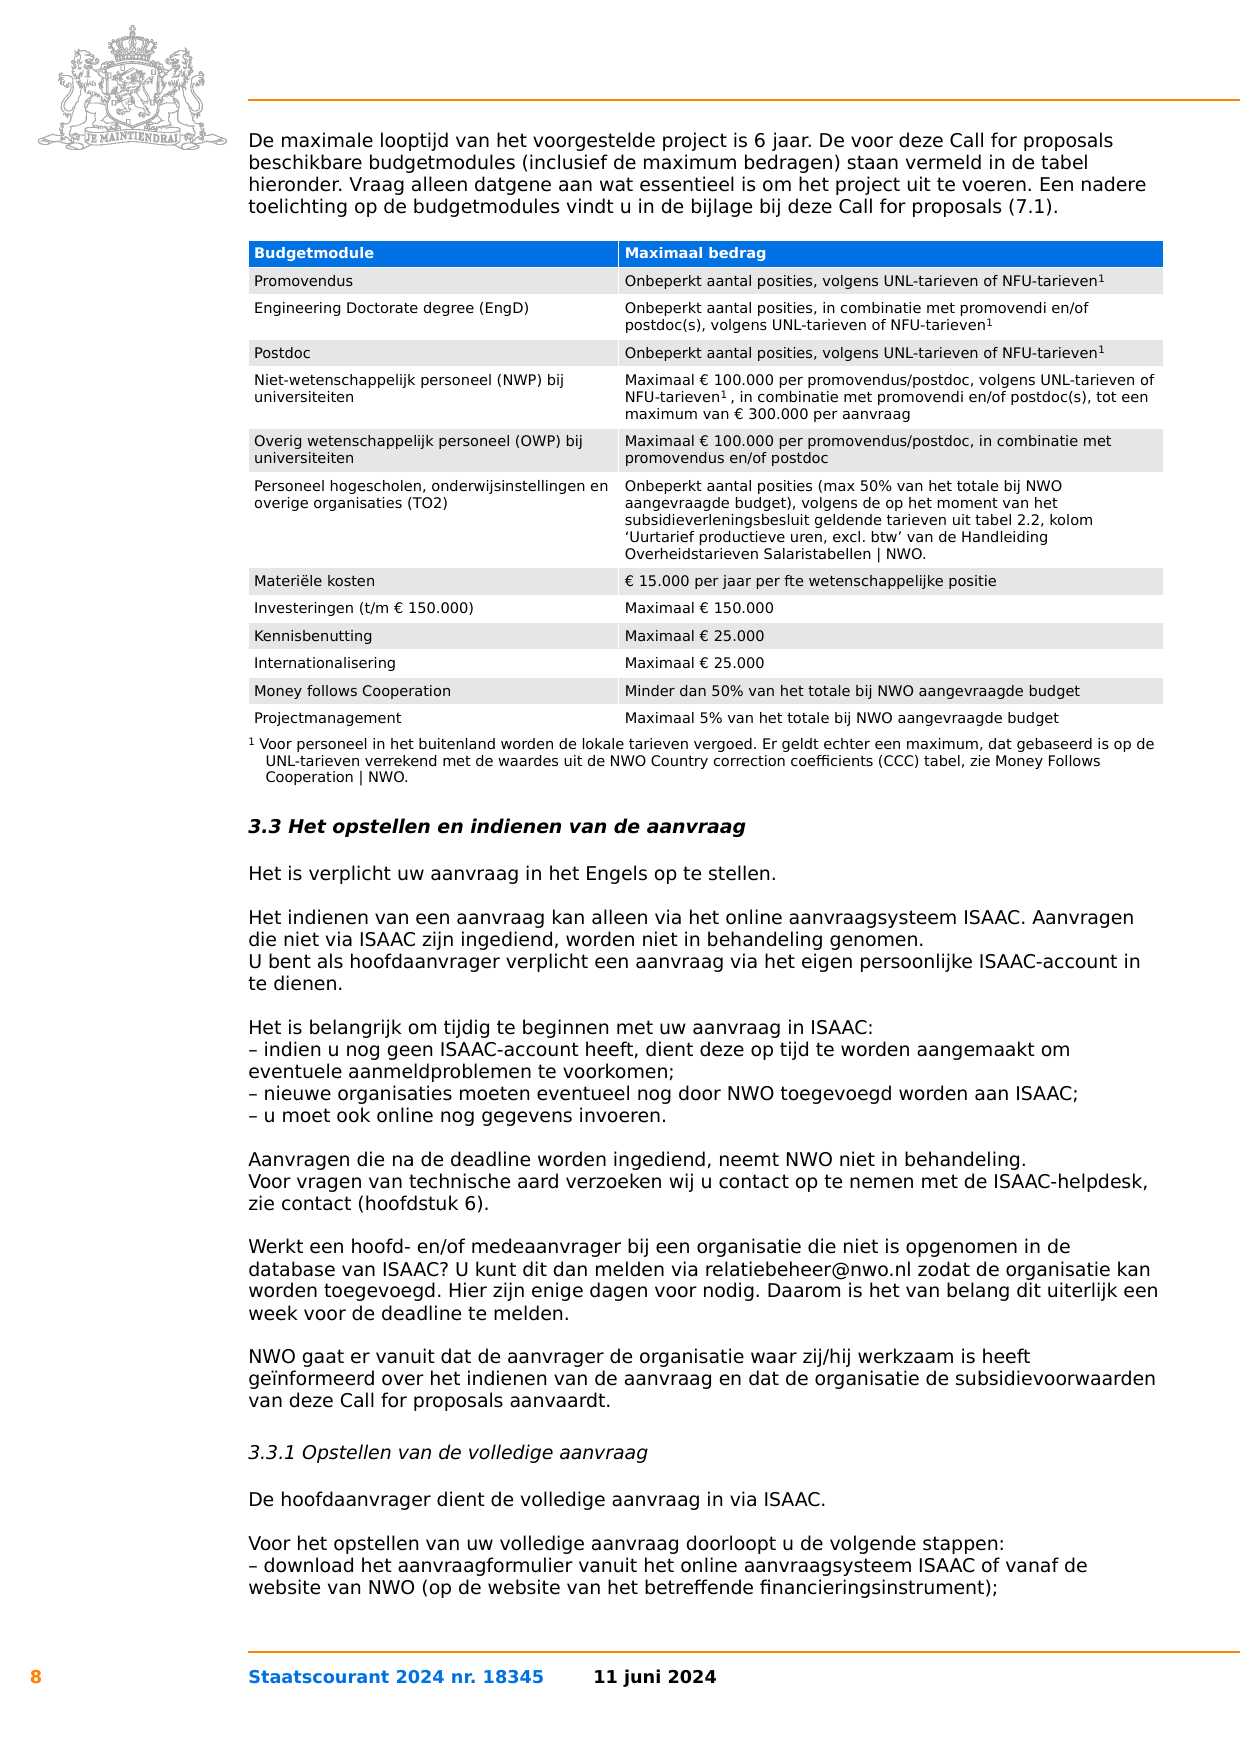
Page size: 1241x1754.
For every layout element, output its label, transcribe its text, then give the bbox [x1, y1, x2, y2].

table_cell Onbeperkt aantal posities (max 50% van het totale bij NWO aangevraagde budget), volgens de op het moment van het subsidieverleningsbesluit geldende tarieven uit tabel 2.2, kolom ‘Uurtarief productieve uren, excl. btw’ van de Handleiding Overheidstarieven Salaristabellen | NWO. [619, 473, 1163, 567]
text U bent als hoofdaanvrager verplicht een aanvraag via het eigen persoonlijke ISAAC-account in te dienen. [248, 951, 1163, 995]
table_cell Minder dan 50% van het totale bij NWO aangevraagde budget [619, 678, 1163, 704]
table_cell Kennisbenutting [249, 623, 618, 649]
text Het is belangrijk om tijdig te beginnen met uw aanvraag in ISAAC: [248, 1017, 1163, 1039]
text De maximale looptijd van het voorgestelde project is 6 jaar. De voor deze Call for proposals beschikbare budgetmodules (inclusief de maximum bedragen) staan vermeld in de tabel hieronder. Vraag alleen datgene aan wat essentieel is om het project uit te voeren. Een nadere toelichting op de budgetmodules vindt u in de bijlage bij deze Call for proposals (7.1). [248, 130, 1163, 218]
table_header Maximaal bedrag [619, 241, 1163, 267]
text Werkt een hoofd- en/of medeaanvrager bij een organisatie die niet is opgenomen in de database van ISAAC? U kunt dit dan melden via relatiebeheer@nwo.nl zodat de organisatie kan worden toegevoegd. Hier zijn enige dagen voor nodig. Daarom is het van belang dit uiterlijk een week voor de deadline te melden. [248, 1236, 1163, 1324]
table_cell Engineering Doctorate degree (EngD) [249, 296, 618, 339]
table_cell Internationalisering [249, 651, 618, 677]
table_cell Onbeperkt aantal posities, volgens UNL-tarieven of NFU-tarieven1 [619, 268, 1163, 294]
text De hoofdaanvrager dient de volledige aanvraag in via ISAAC. [248, 1489, 1163, 1511]
table_cell Niet-wetenschappelijk personeel (NWP) bij universiteiten [249, 367, 618, 428]
table_cell € 15.000 per jaar per fte wetenschappelijke positie [619, 568, 1163, 595]
table_cell Promovendus [249, 268, 618, 294]
table_cell Money follows Cooperation [249, 678, 618, 704]
table_cell Postdoc [249, 340, 618, 366]
table_cell Materiële kosten [249, 568, 618, 595]
text – download het aanvraagformulier vanuit het online aanvraagsysteem ISAAC of vanaf de website van NWO (op de website van het betreffende financieringsinstrument); [248, 1555, 1163, 1599]
text Het is verplicht uw aanvraag in het Engels op te stellen. [248, 863, 1163, 885]
table_cell Onbeperkt aantal posities, volgens UNL-tarieven of NFU-tarieven1 [619, 340, 1163, 366]
text – nieuwe organisaties moeten eventueel nog door NWO toegevoegd worden aan ISAAC; [248, 1083, 1163, 1105]
picture [38, 25, 227, 150]
table_cell Maximaal € 25.000 [619, 651, 1163, 677]
table_header Budgetmodule [249, 241, 618, 267]
text Voor het opstellen van uw volledige aanvraag doorloopt u de volgende stappen: [248, 1533, 1163, 1555]
text – u moet ook online nog gegevens invoeren. [248, 1105, 1163, 1127]
table_cell Personeel hogescholen, onderwijsinstellingen en overige organisaties (TO2) [249, 473, 618, 567]
table_cell Overig wetenschappelijk personeel (OWP) bij universiteiten [249, 429, 618, 472]
table_cell Maximaal € 150.000 [619, 596, 1163, 622]
table_cell Investeringen (t/m € 150.000) [249, 596, 618, 622]
table_cell Onbeperkt aantal posities, in combinatie met promovendi en/of postdoc(s), volgens UNL-tarieven of NFU-tarieven1 [619, 296, 1163, 339]
text NWO gaat er vanuit dat de aanvrager de organisatie waar zij/hij werkzaam is heeft geïnformeerd over het indienen van de aanvraag en dat de organisatie de subsidievoorwaarden van deze Call for proposals aanvaardt. [248, 1346, 1163, 1412]
table_cell Maximaal € 25.000 [619, 623, 1163, 649]
table_cell Maximaal € 100.000 per promovendus/postdoc, volgens UNL-tarieven of NFU-tarieven1, in combinatie met promovendi en/of postdoc(s), tot een maximum van € 300.000 per aanvraag [619, 367, 1163, 428]
text Het indienen van een aanvraag kan alleen via het online aanvraagsysteem ISAAC. Aanvragen die niet via ISAAC zijn ingediend, worden niet in behandeling genomen. [248, 907, 1163, 951]
table_cell 1 Voor personeel in het buitenland worden de lokale tarieven vergoed. Er geldt echter een maximum, dat gebaseerd is op de UNL-tarieven verrekend met de waardes uit de NWO Country correction coefficients (CCC) tabel, zie Money Follows Cooperation | NWO. [248, 733, 1163, 786]
text Voor vragen van technische aard verzoeken wij u contact op te nemen met de ISAAC-helpdesk, zie contact (hoofdstuk 6). [248, 1171, 1163, 1214]
subtitle 3.3 Het opstellen en indienen van de aanvraag [248, 816, 1163, 838]
table_cell Maximaal € 100.000 per promovendus/postdoc, in combinatie met promovendus en/of postdoc [619, 429, 1163, 472]
table_cell Projectmanagement [249, 705, 618, 732]
text – indien u nog geen ISAAC-account heeft, dient deze op tijd te worden aangemaakt om eventuele aanmeldproblemen te voorkomen; [248, 1039, 1163, 1083]
text Aanvragen die na de deadline worden ingediend, neemt NWO niet in behandeling. [248, 1149, 1163, 1171]
table_cell Maximaal 5% van het totale bij NWO aangevraagde budget [619, 705, 1163, 732]
subtitle 3.3.1 Opstellen van de volledige aanvraag [248, 1442, 1163, 1464]
